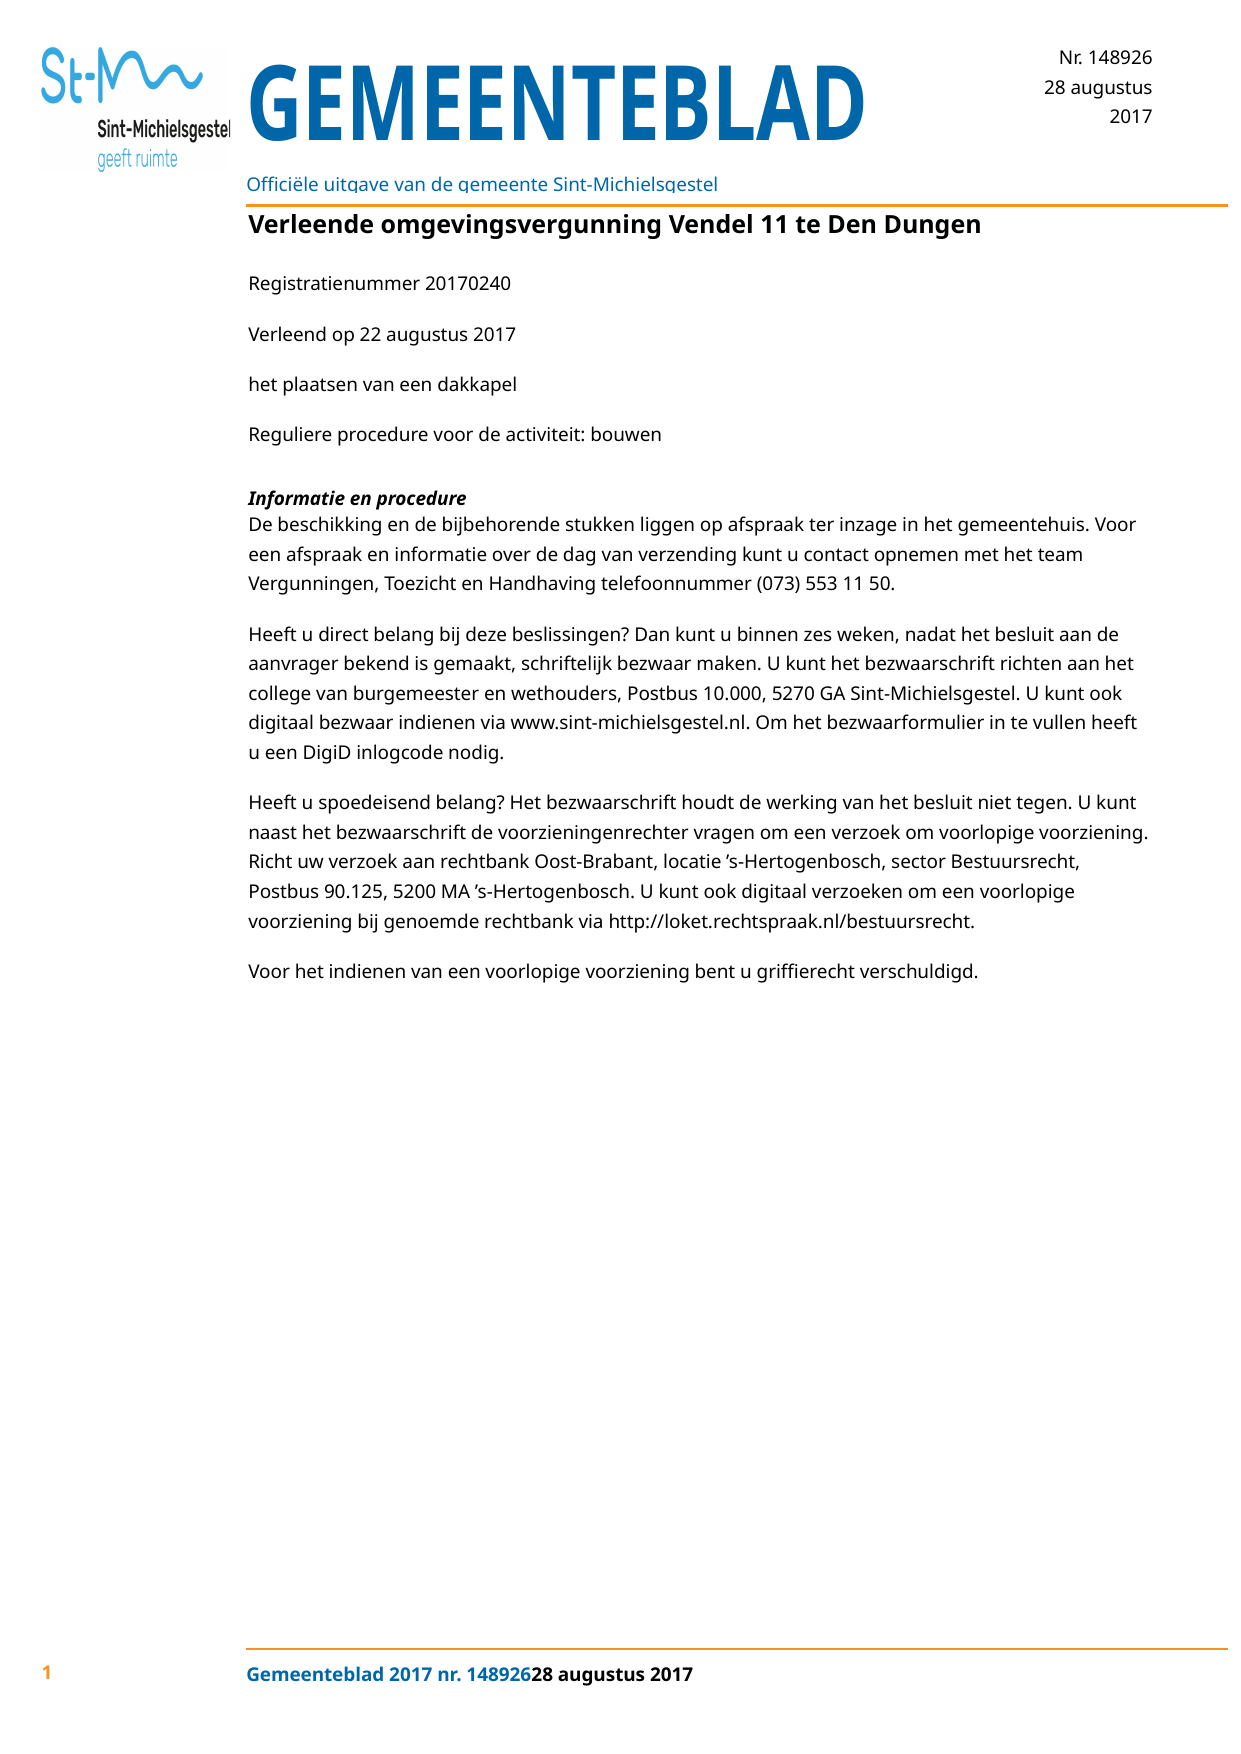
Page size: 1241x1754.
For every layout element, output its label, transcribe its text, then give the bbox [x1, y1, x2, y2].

text Verleend op 22 augustus 2017 [248, 321, 1152, 346]
text Reguliere procedure voor de activiteit: bouwen [248, 422, 1152, 447]
text Heeft u direct belang bij deze beslissingen? Dan kunt u binnen zes weken, nadat het besluit aan de aanvrager bekend is gemaakt, schriftelijk bezwaar maken. U kunt het bezwaarschrift richten aan het college van burgemeester en wethouders, Postbus 10.000, 5270 GA Sint-Michielsgestel. U kunt ook digitaal bezwaar indienen via www.sint-michielsgestel.nl. Om het bezwaarformulier in te vullen heeft u een DigiD inlogcode nodig. [248, 621, 1152, 765]
picture [41, 47, 231, 172]
text De beschikking en de bijbehorende stukken liggen op afspraak ter inzage in het gemeentehuis. Voor een afspraak en informatie over de dag van verzending kunt u contact opnemen met het team Vergunningen, Toezicht en Handhaving telefoonnummer (073) 553 11 50. [248, 511, 1152, 596]
text Registratienummer 20170240 [248, 270, 1152, 296]
text Informatie en procedure [248, 486, 1152, 511]
text Voor het indienen van een voorlopige voorziening bent u griffierecht verschuldigd. [248, 958, 1152, 984]
text het plaatsen van een dakkapel [248, 371, 1152, 397]
text Verleende omgevingsvergunning Vendel 11 te Den Dungen [248, 207, 1152, 241]
text Heeft u spoedeisend belang? Het bezwaarschrift houdt de werking van het besluit niet tegen. U kunt naast het bezwaarschrift de voorzieningenrechter vragen om een verzoek om voorlopige voorziening. Richt uw verzoek aan rechtbank Oost-Brabant, locatie ’s-Hertogenbosch, sector Bestuursrecht, Postbus 90.125, 5200 MA ’s-Hertogenbosch. U kunt ook digitaal verzoeken om een voorlopige voorziening bij genoemde rechtbank via http://loket.rechtspraak.nl/bestuursrecht. [248, 789, 1152, 934]
